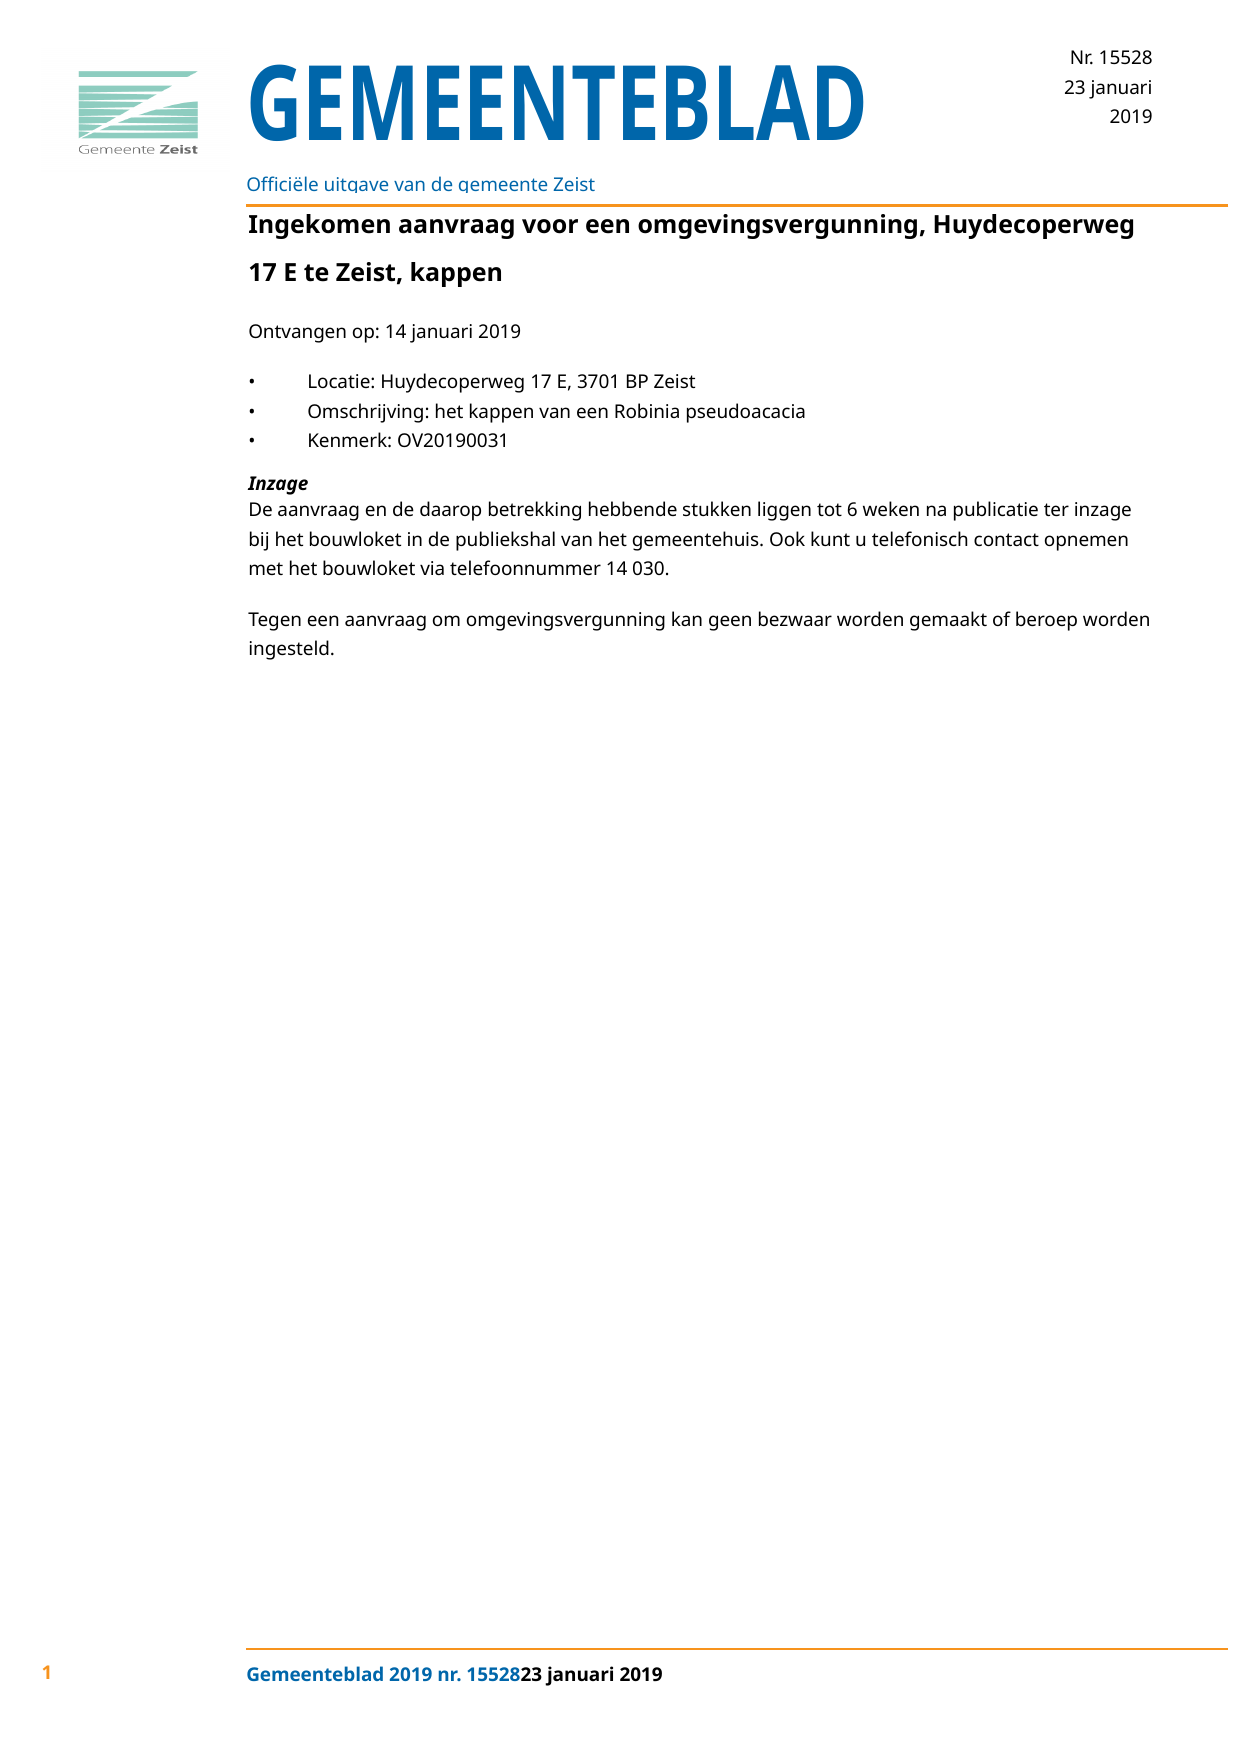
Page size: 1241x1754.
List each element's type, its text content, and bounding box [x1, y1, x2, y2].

text Ingekomen aanvraag voor een omgevingsvergunning, Huydecoperweg 17 E te Zeist, kappen [248, 207, 1152, 288]
list Omschrijving: het kappen van een Robinia pseudoacacia [248, 398, 1152, 424]
text Ontvangen op: 14 januari 2019 [248, 318, 1152, 344]
list Kenmerk: OV20190031 [248, 427, 1152, 453]
text De aanvraag en de daarop betrekking hebbende stukken liggen tot 6 weken na publicatie ter inzage bij het bouwloket in de publiekshal van het gemeentehuis. Ook kunt u telefonisch contact opnemen met het bouwloket via telefoonnummer 14 030. [248, 496, 1152, 581]
picture [41, 47, 231, 172]
list Locatie: Huydecoperweg 17 E, 3701 BP Zeist [248, 368, 1152, 394]
text Inzage [248, 471, 1152, 496]
text Tegen een aanvraag om omgevingsvergunning kan geen bezwaar worden gemaakt of beroep worden ingesteld. [248, 606, 1152, 661]
